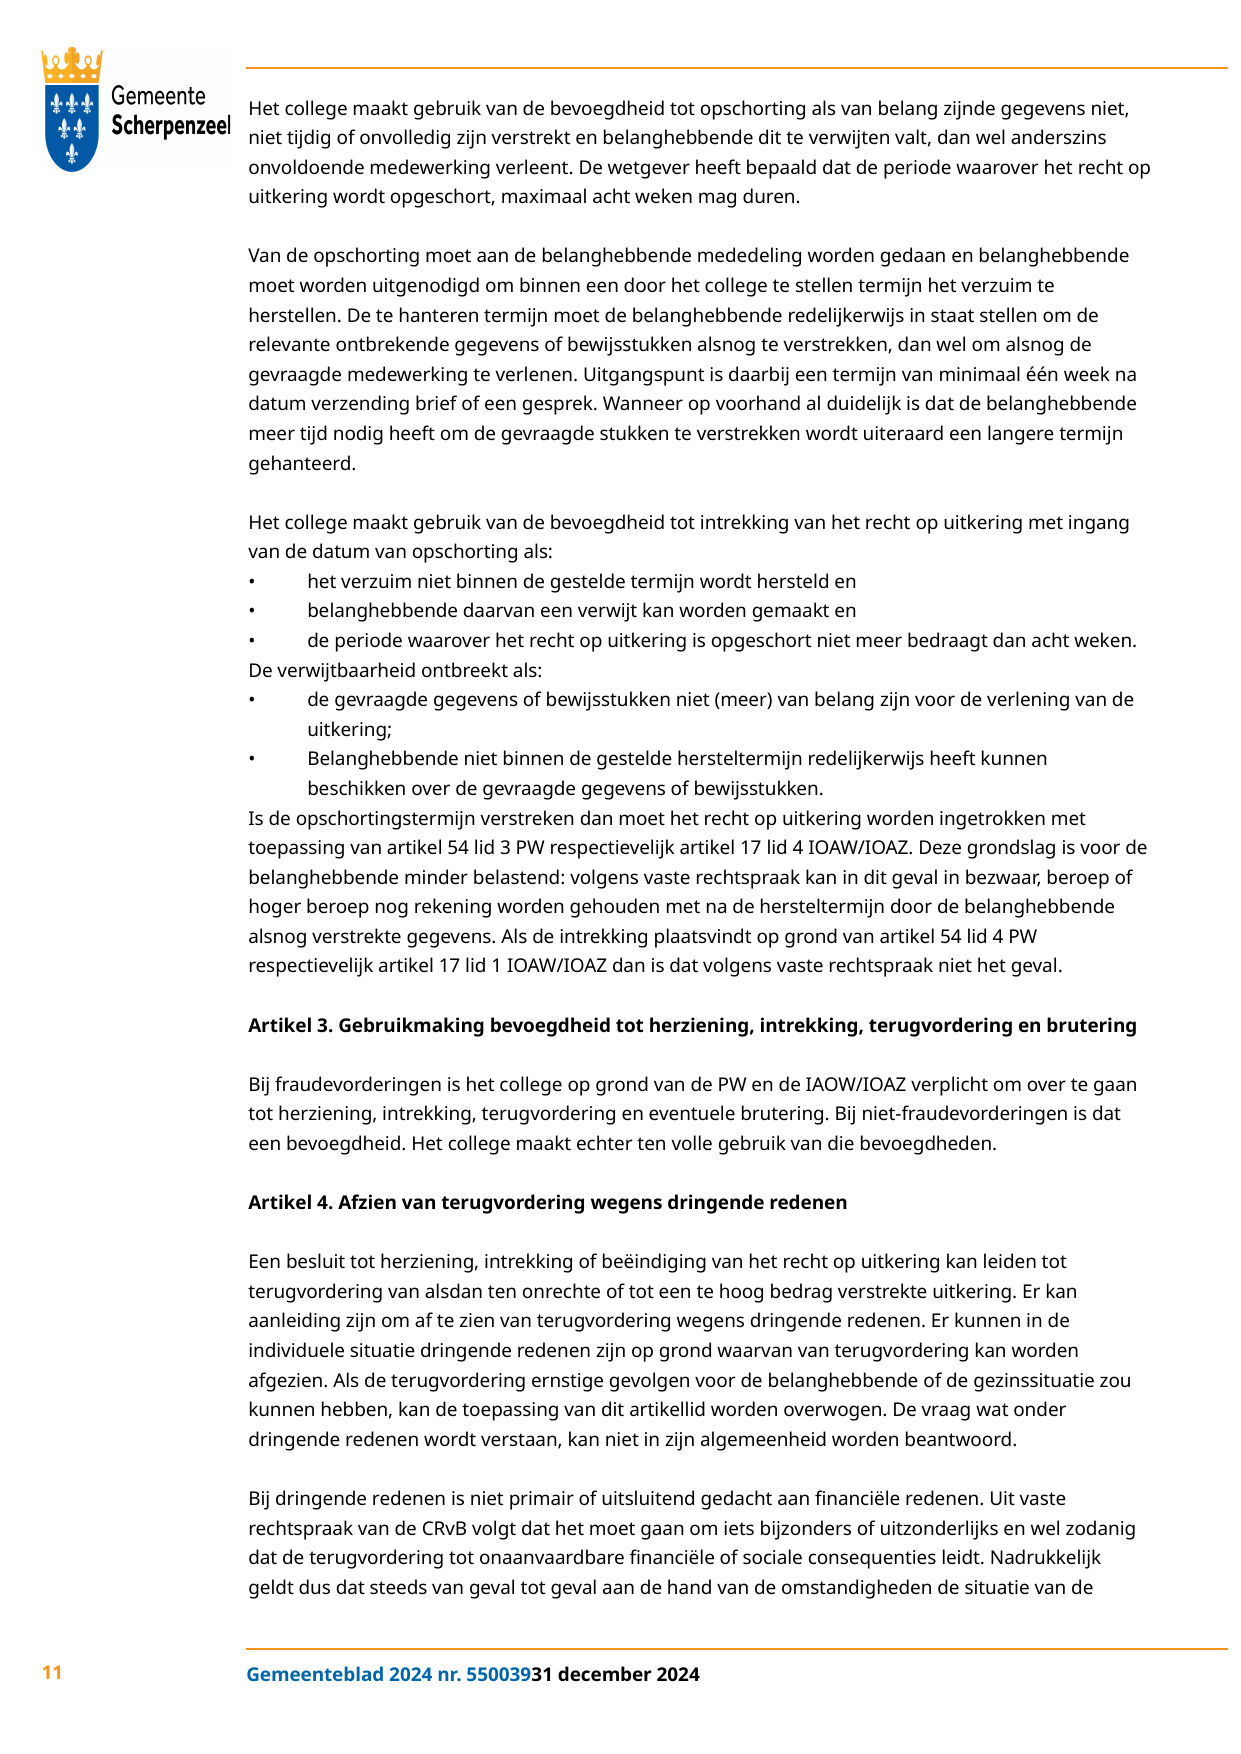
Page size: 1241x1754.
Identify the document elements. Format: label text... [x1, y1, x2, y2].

text Van de opschorting moet aan de belanghebbende mededeling worden gedaan en belanghebbende moet worden uitgenodigd om binnen een door het college te stellen termijn het verzuim te herstellen. De te hanteren termijn moet de belanghebbende redelijkerwijs in staat stellen om de relevante ontbrekende gegevens of bewijsstukken alsnog te verstrekken, dan wel om alsnog de gevraagde medewerking te verlenen. Uitgangspunt is daarbij een termijn van minimaal één week na datum verzending brief of een gesprek. Wanneer op voorhand al duidelijk is dat de belanghebbende meer tijd nodig heeft om de gevraagde stukken te verstrekken wordt uiteraard een langere termijn gehanteerd. [248, 243, 1152, 476]
list de periode waarover het recht op uitkering is opgeschort niet meer bedraagt dan acht weken. [248, 627, 1152, 653]
list Belanghebbende niet binnen de gestelde hersteltermijn redelijkerwijs heeft kunnen beschikken over de gevraagde gegevens of bewijsstukken. [248, 746, 1152, 801]
text De verwijtbaarheid ontbreekt als: [248, 657, 1152, 683]
text Het college maakt gebruik van de bevoegdheid tot intrekking van het recht op uitkering met ingang van de datum van opschorting als: [248, 509, 1152, 564]
text Artikel 3. Gebruikmaking bevoegdheid tot herziening, intrekking, terugvordering en brutering [248, 1012, 1152, 1038]
text Een besluit tot herziening, intrekking of beëindiging van het recht op uitkering kan leiden tot terugvordering van alsdan ten onrechte of tot een te hoog bedrag verstrekte uitkering. Er kan aanleiding zijn om af te zien van terugvordering wegens dringende redenen. Er kunnen in de individuele situatie dringende redenen zijn op grond waarvan van terugvordering kan worden afgezien. Als de terugvordering ernstige gevolgen voor de belanghebbende of de gezinssituatie zou kunnen hebben, kan de toepassing van dit artikellid worden overwogen. De vraag wat onder dringende redenen wordt verstaan, kan niet in zijn algemeenheid worden beantwoord. [248, 1248, 1152, 1452]
text Artikel 4. Afzien van terugvordering wegens dringende redenen [248, 1189, 1152, 1215]
list belanghebbende daarvan een verwijt kan worden gemaakt en [248, 598, 1152, 623]
text Bij dringende redenen is niet primair of uitsluitend gedacht aan financiële redenen. Uit vaste rechtspraak van de CRvB volgt dat het moet gaan om iets bijzonders of uitzonderlijks en wel zodanig dat de terugvordering tot onaanvaardbare financiële of sociale consequenties leidt. Nadrukkelijk geldt dus dat steeds van geval tot geval aan de hand van de omstandigheden de situatie van de [248, 1485, 1152, 1600]
text Bij fraudevorderingen is het college op grond van de PW en de IAOW/IOAZ verplicht om over te gaan tot herziening, intrekking, terugvordering en eventuele brutering. Bij niet-fraudevorderingen is dat een bevoegdheid. Het college maakt echter ten volle gebruik van die bevoegdheden. [248, 1071, 1152, 1156]
list de gevraagde gegevens of bewijsstukken niet (meer) van belang zijn voor de verlening van de uitkering; [248, 686, 1152, 742]
text Het college maakt gebruik van de bevoegdheid tot opschorting als van belang zijnde gegevens niet, niet tijdig of onvolledig zijn verstrekt en belanghebbende dit te verwijten valt, dan wel anderszins onvoldoende medewerking verleent. De wetgever heeft bepaald dat de periode waarover het recht op uitkering wordt opgeschort, maximaal acht weken mag duren. [248, 95, 1152, 209]
text Is de opschortingstermijn verstreken dan moet het recht op uitkering worden ingetrokken met toepassing van artikel 54 lid 3 PW respectievelijk artikel 17 lid 4 IOAW/IOAZ. Deze grondslag is voor de belanghebbende minder belastend: volgens vaste rechtspraak kan in dit geval in bezwaar, beroep of hoger beroep nog rekening worden gehouden met na de hersteltermijn door de belanghebbende alsnog verstrekte gegevens. Als de intrekking plaatsvindt op grond van artikel 54 lid 4 PW respectievelijk artikel 17 lid 1 IOAW/IOAZ dan is dat volgens vaste rechtspraak niet het geval. [248, 805, 1152, 978]
picture [41, 47, 231, 172]
list het verzuim niet binnen de gestelde termijn wordt hersteld en [248, 568, 1152, 594]
